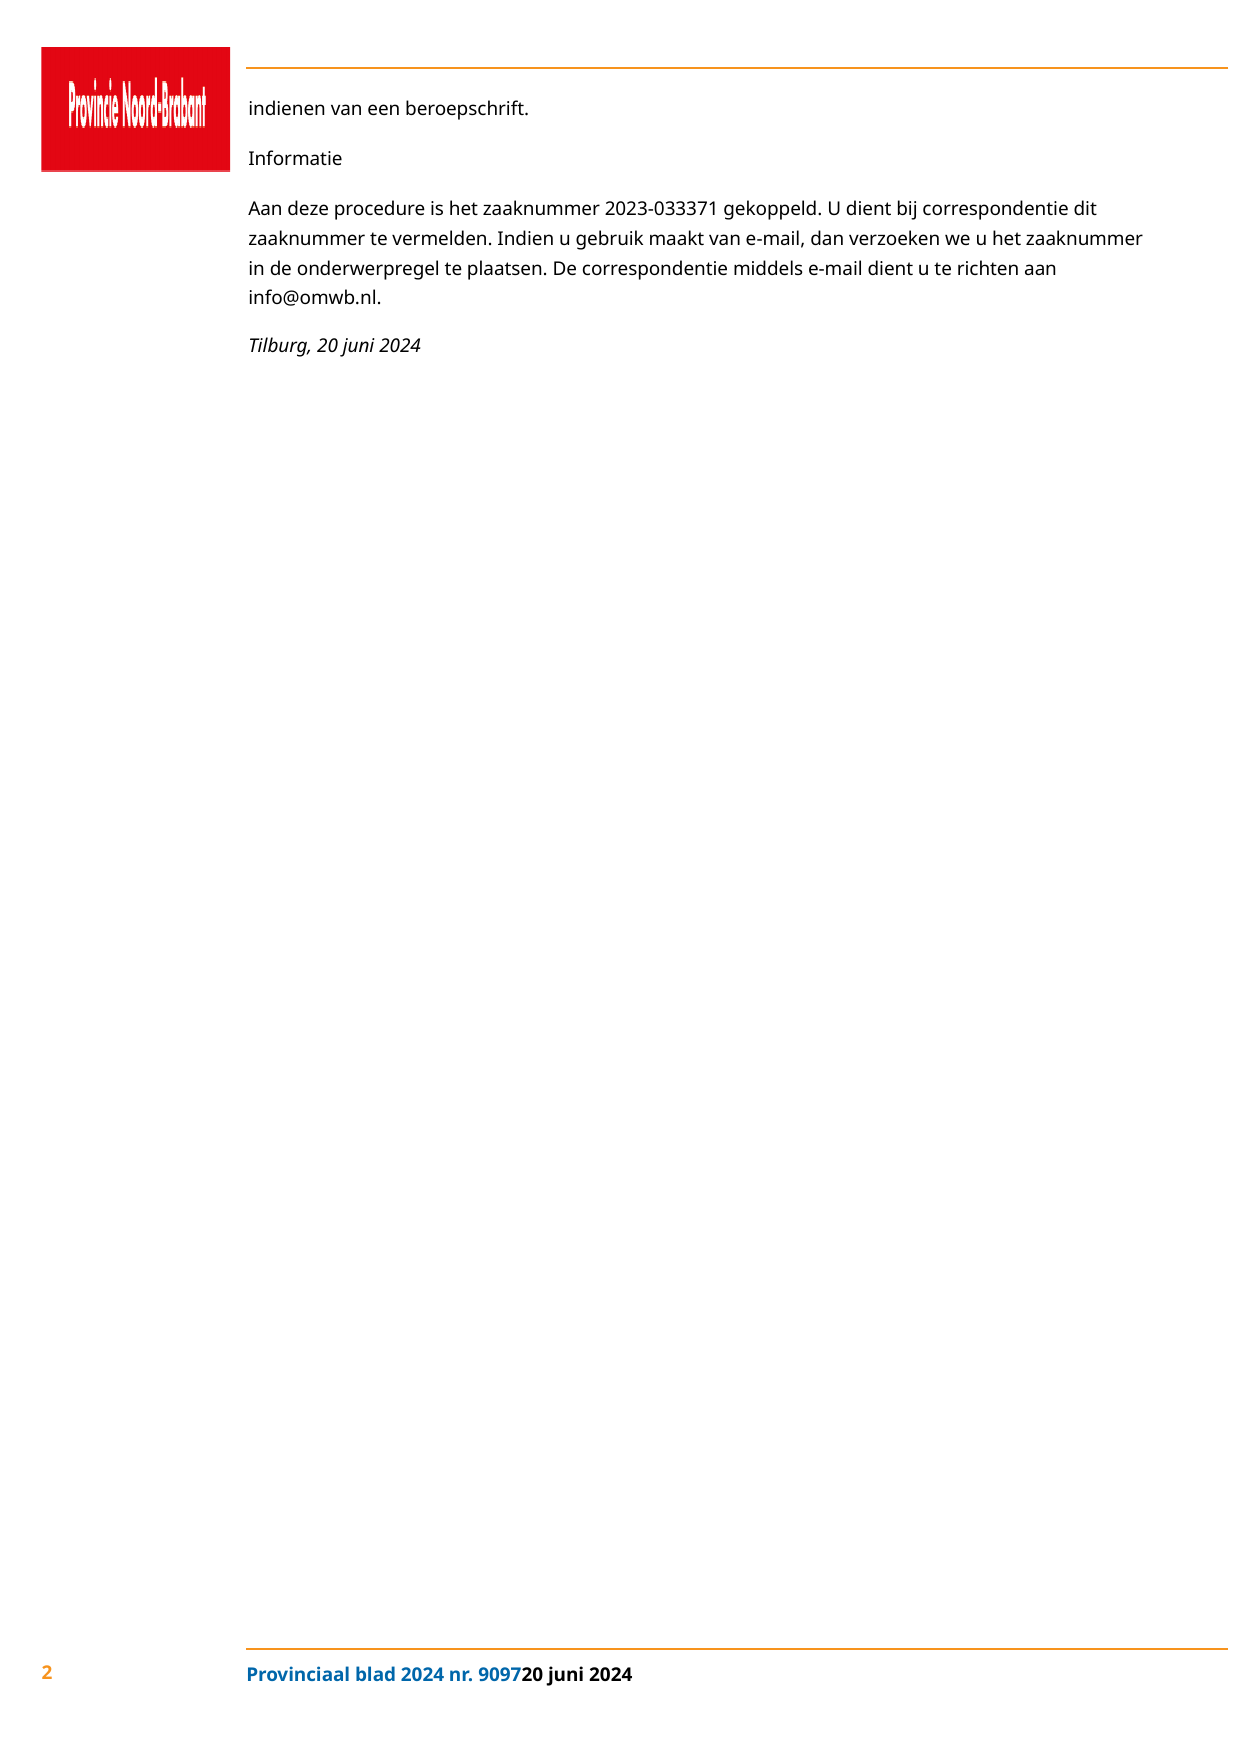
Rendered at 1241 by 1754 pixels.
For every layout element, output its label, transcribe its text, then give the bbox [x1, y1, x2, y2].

text Tilburg, 20 juni 2024 [248, 332, 1152, 358]
text Aan deze procedure is het zaaknummer 2023-033371 gekoppeld. U dient bij correspondentie dit zaaknummer te vermelden. Indien u gebruik maakt van e-mail, dan verzoeken we u het zaaknummer in de onderwerpregel te plaatsen. De correspondentie middels e-mail dient u te richten aan info@omwb.nl. [248, 196, 1152, 310]
text Informatie [248, 145, 1152, 171]
text indienen van een beroepschrift. [248, 95, 1152, 121]
picture [41, 47, 231, 172]
